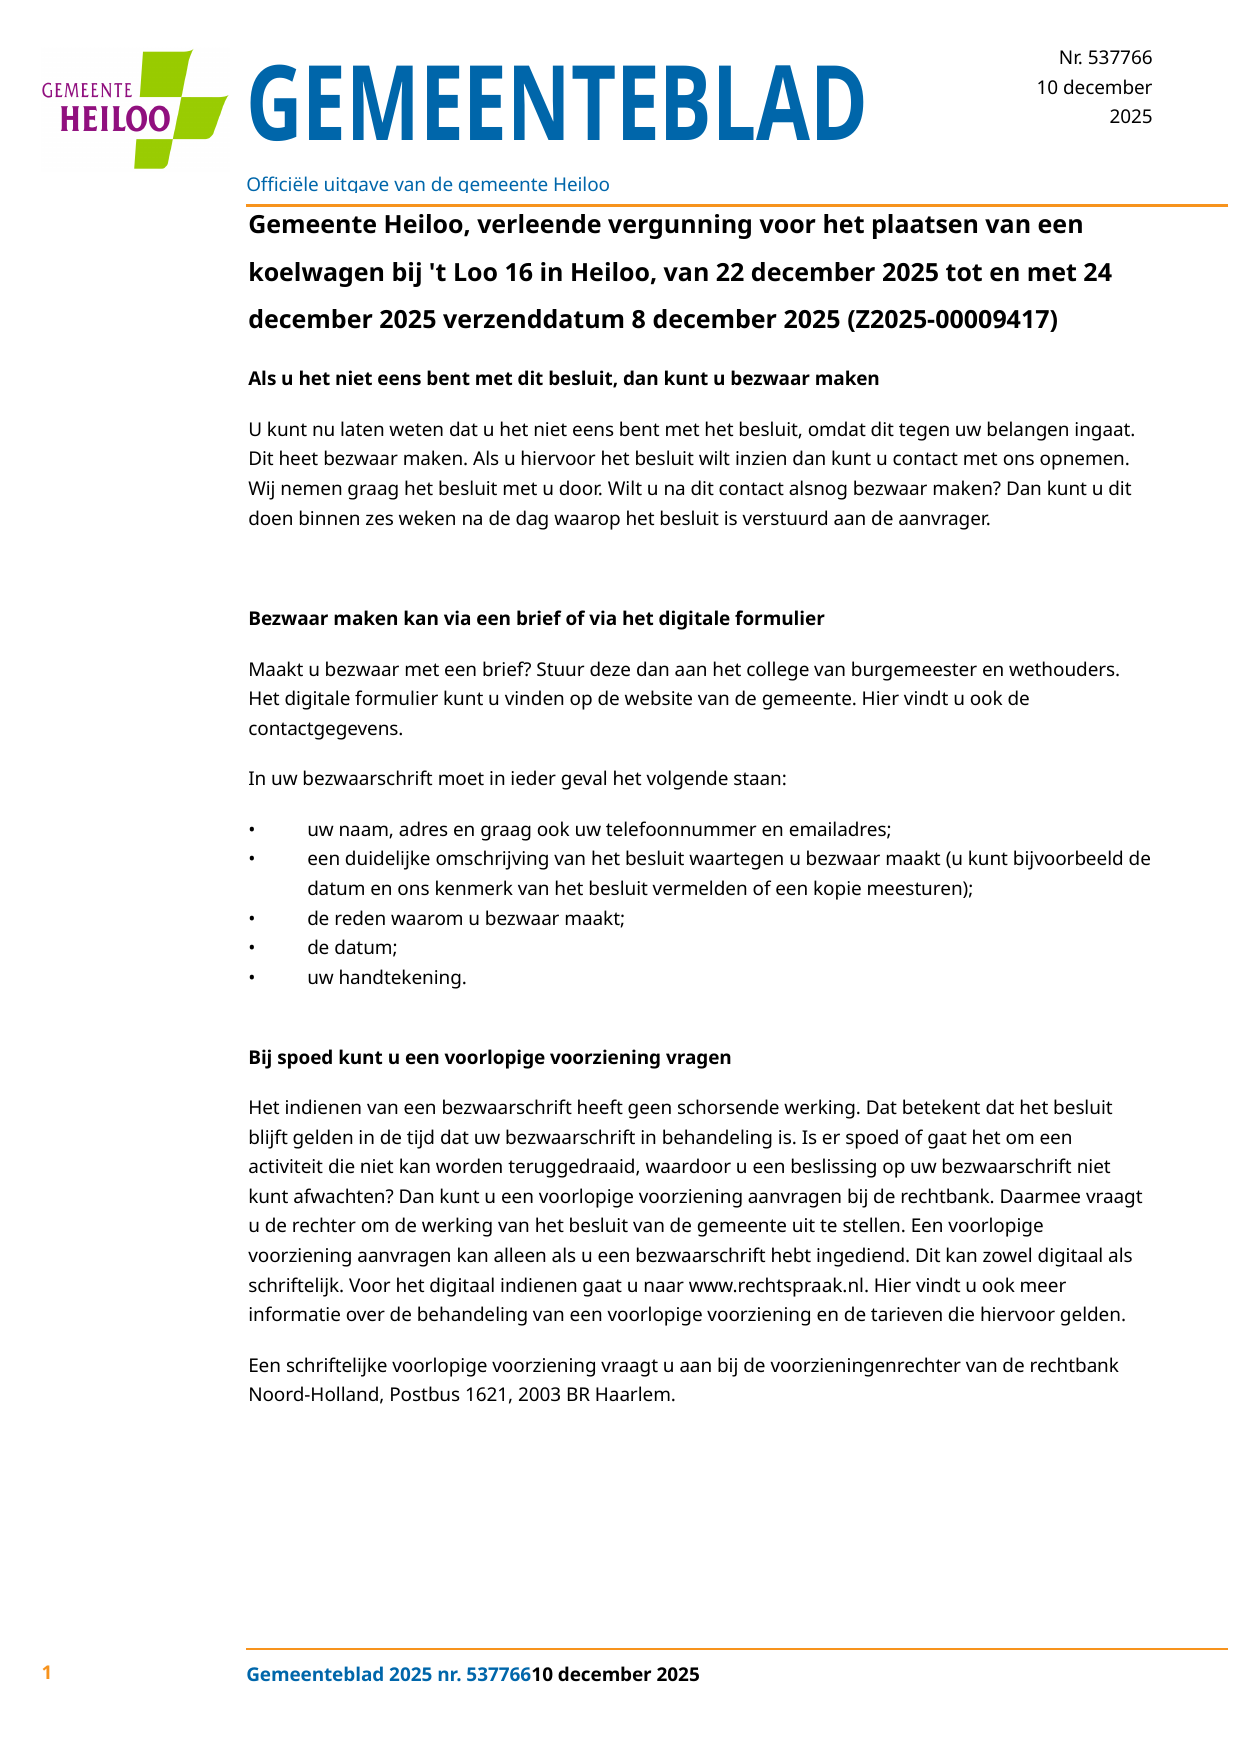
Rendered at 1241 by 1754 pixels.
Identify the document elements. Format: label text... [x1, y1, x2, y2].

text Als u het niet eens bent met dit besluit, dan kunt u bezwaar maken [248, 366, 1152, 391]
picture [41, 47, 231, 172]
text Een schriftelijke voorlopige voorziening vraagt u aan bij de voorzieningenrechter van de rechtbank Noord-Holland, Postbus 1621, 2003 BR Haarlem. [248, 1352, 1152, 1407]
list de datum; [248, 934, 1152, 960]
list de reden waarom u bezwaar maakt; [248, 905, 1152, 930]
text In uw bezwaarschrift moet in ieder geval het volgende staan: [248, 766, 1152, 791]
text Het indienen van een bezwaarschrift heeft geen schorsende werking. Dat betekent dat het besluit blijft gelden in de tijd dat uw bezwaarschrift in behandeling is. Is er spoed of gaat het om een activiteit die niet kan worden teruggedraaid, waardoor u een beslissing op uw bezwaarschrift niet kunt afwachten? Dan kunt u een voorlopige voorziening aanvragen bij de rechtbank. Daarmee vraagt u de rechter om de werking van het besluit van de gemeente uit te stellen. Een voorlopige voorziening aanvragen kan alleen als u een bezwaarschrift hebt ingediend. Dit kan zowel digitaal als schriftelijk. Voor het digitaal indienen gaat u naar www.rechtspraak.nl. Hier vindt u ook meer informatie over de behandeling van een voorlopige voorziening en de tarieven die hiervoor gelden. [248, 1094, 1152, 1327]
list uw handtekening. [248, 964, 1152, 989]
list uw naam, adres en graag ook uw telefoonnummer en emailadres; [248, 816, 1152, 842]
text Gemeente Heiloo, verleende vergunning voor het plaatsen van een koelwagen bij 't Loo 16 in Heiloo, van 22 december 2025 tot en met 24 december 2025 verzenddatum 8 december 2025 (Z2025-00009417) [248, 207, 1152, 336]
text Bij spoed kunt u een voorlopige voorziening vragen [248, 1044, 1152, 1069]
text Maakt u bezwaar met een brief? Stuur deze dan aan het college van burgemeester en wethouders. Het digitale formulier kunt u vinden op de website van de gemeente. Hier vindt u ook de contactgegevens. [248, 656, 1152, 741]
text Bezwaar maken kan via een brief of via het digitale formulier [248, 606, 1152, 631]
list een duidelijke omschrijving van het besluit waartegen u bezwaar maakt (u kunt bijvoorbeeld de datum en ons kenmerk van het besluit vermelden of een kopie meesturen); [248, 846, 1152, 901]
text U kunt nu laten weten dat u het niet eens bent met het besluit, omdat dit tegen uw belangen ingaat. Dit heet bezwaar maken. Als u hiervoor het besluit wilt inzien dan kunt u contact met ons opnemen. Wij nemen graag het besluit met u door. Wilt u na dit contact alsnog bezwaar maken? Dan kunt u dit doen binnen zes weken na de dag waarop het besluit is verstuurd aan de aanvrager. [248, 416, 1152, 530]
